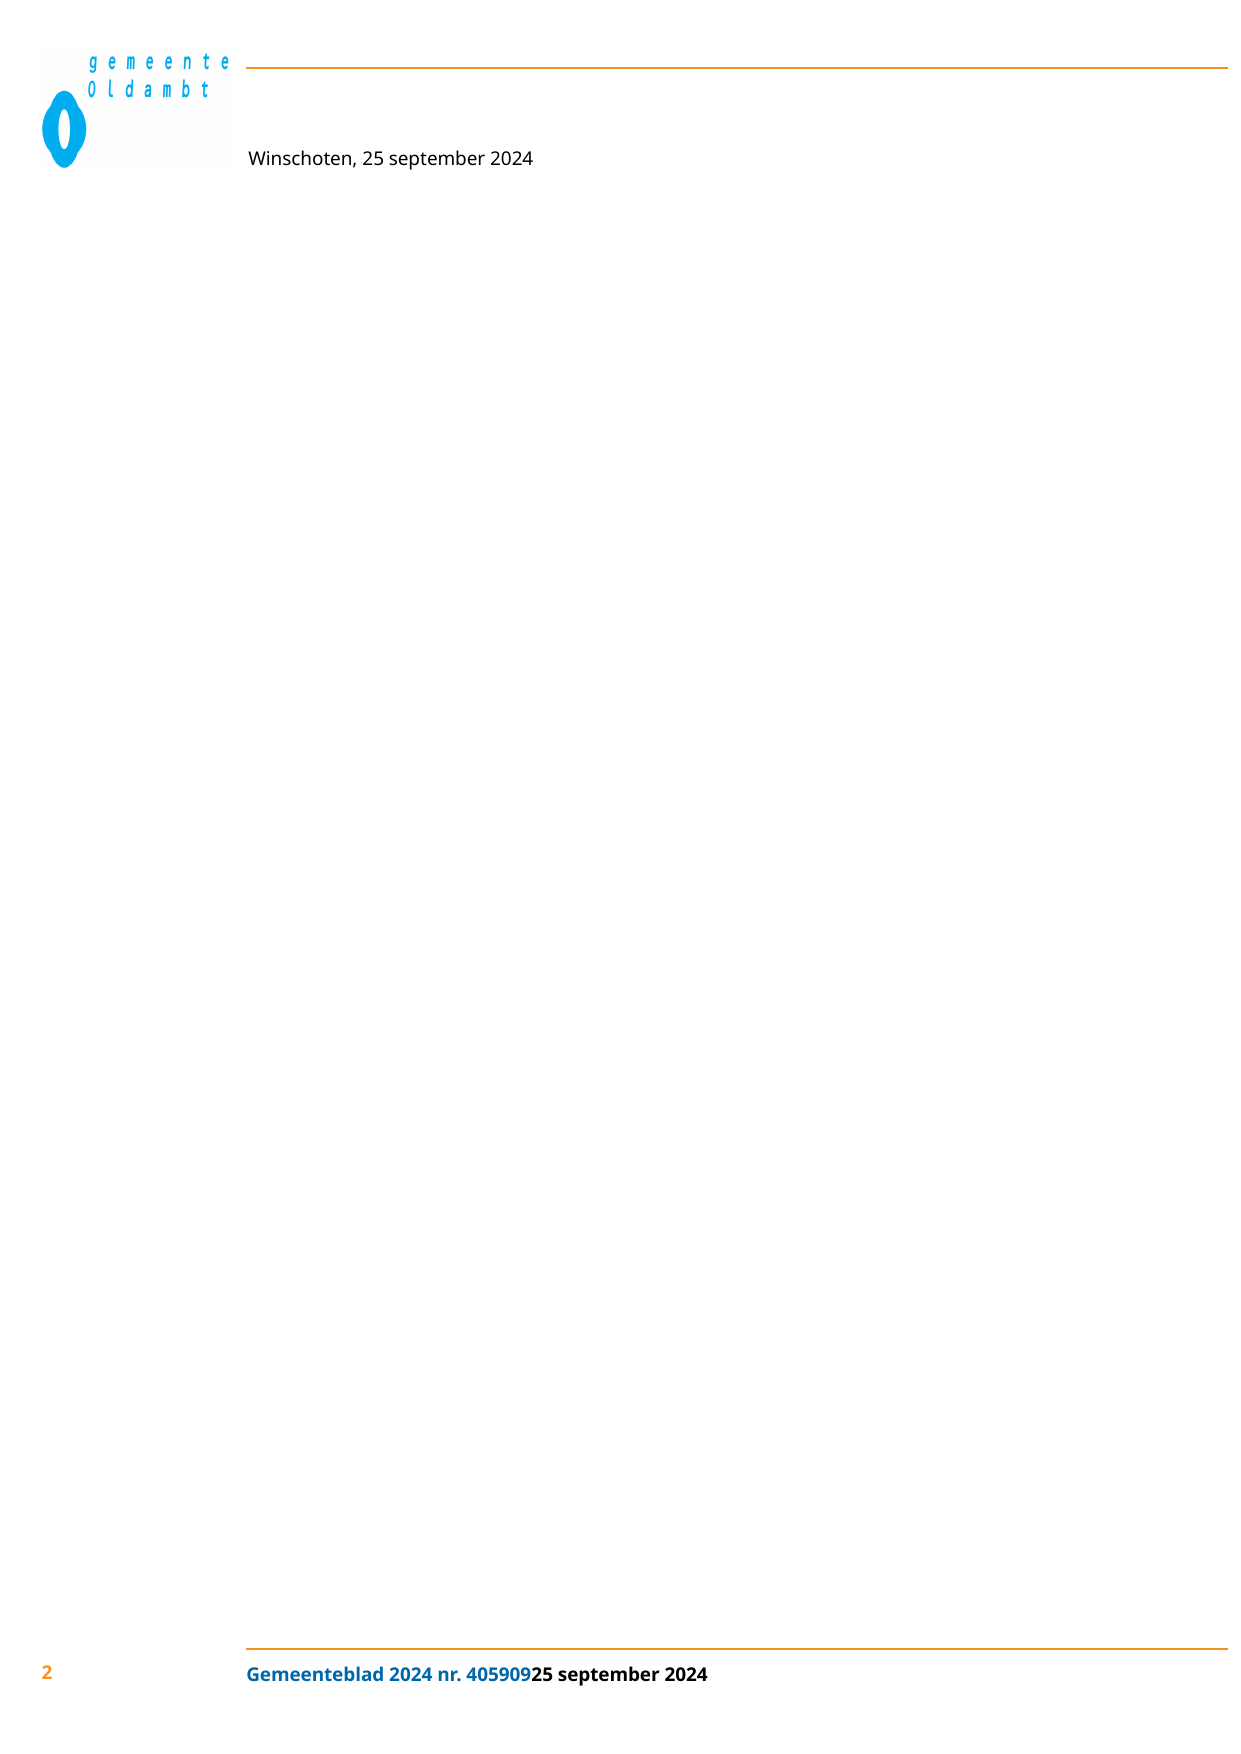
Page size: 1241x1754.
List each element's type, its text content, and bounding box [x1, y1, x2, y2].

picture [41, 47, 231, 172]
text Winschoten, 25 september 2024 [248, 145, 1152, 171]
